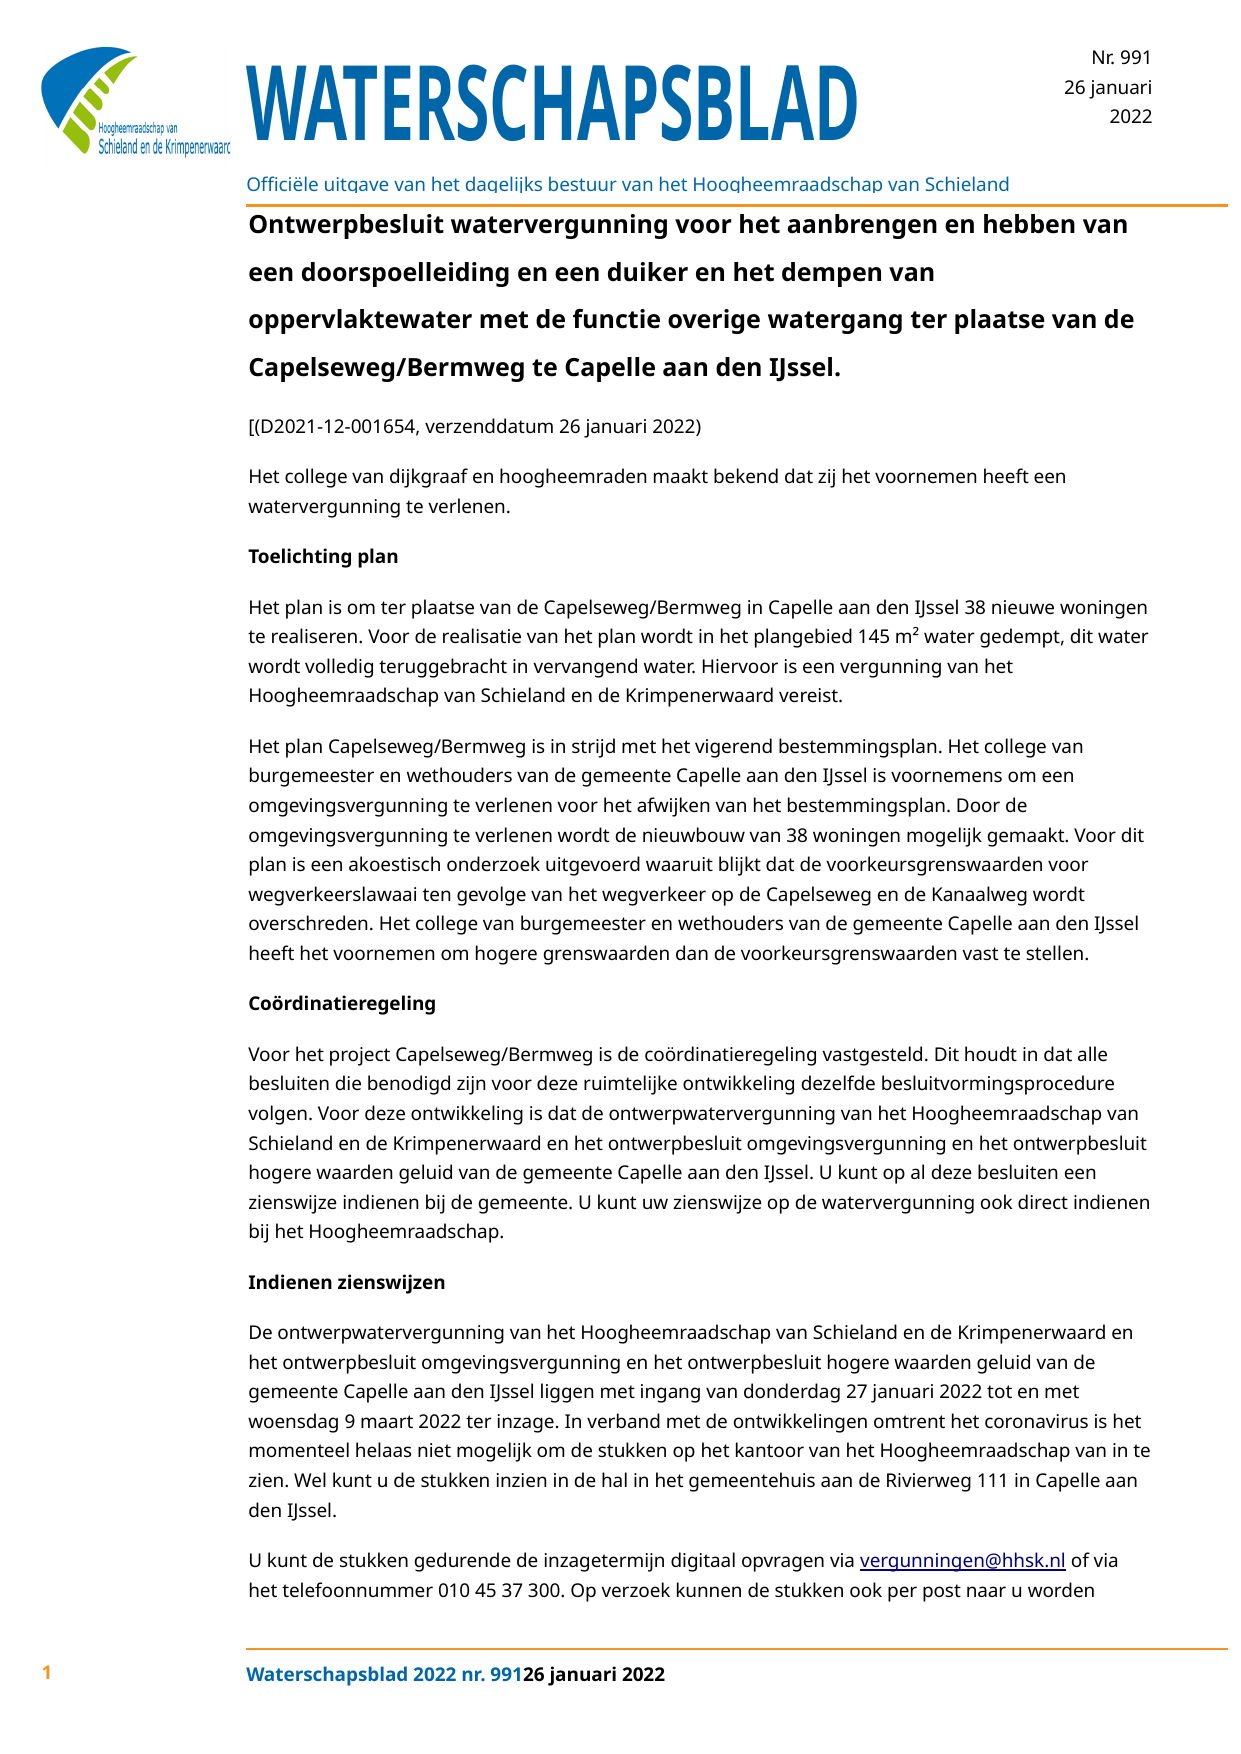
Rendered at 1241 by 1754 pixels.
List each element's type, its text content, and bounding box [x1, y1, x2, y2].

text Het college van dijkgraaf en hoogheemraden maakt bekend dat zij het voornemen heeft een watervergunning te verlenen. [248, 463, 1152, 519]
picture [41, 47, 231, 172]
text Voor het project Capelseweg/Bermweg is de coördinatieregeling vastgesteld. Dit houdt in dat alle besluiten die benodigd zijn voor deze ruimtelijke ontwikkeling dezelfde besluitvormingsprocedure volgen. Voor deze ontwikkeling is dat de ontwerpwatervergunning van het Hoogheemraadschap van Schieland en de Krimpenerwaard en het ontwerpbesluit omgevingsvergunning en het ontwerpbesluit hogere waarden geluid van de gemeente Capelle aan den IJssel. U kunt op al deze besluiten een zienswijze indienen bij de gemeente. U kunt uw zienswijze op de watervergunning ook direct indienen bij het Hoogheemraadschap. [248, 1041, 1152, 1244]
text De ontwerpwatervergunning van het Hoogheemraadschap van Schieland en de Krimpenerwaard en het ontwerpbesluit omgevingsvergunning en het ontwerpbesluit hogere waarden geluid van de gemeente Capelle aan den IJssel liggen met ingang van donderdag 27 januari 2022 tot en met woensdag 9 maart 2022 ter inzage. In verband met de ontwikkelingen omtrent het coronavirus is het momenteel helaas niet mogelijk om de stukken op het kantoor van het Hoogheemraadschap van in te zien. Wel kunt u de stukken inzien in de hal in het gemeentehuis aan de Rivierweg 111 in Capelle aan den IJssel. [248, 1319, 1152, 1523]
text Coördinatieregeling [248, 991, 1152, 1016]
text Indienen zienswijzen [248, 1269, 1152, 1295]
text [(D2021-12-001654, verzenddatum 26 januari 2022) [248, 413, 1152, 439]
text Ontwerpbesluit watervergunning voor het aanbrengen en hebben van een doorspoelleiding en een duiker en het dempen van oppervlaktewater met de functie overige watergang ter plaatse van de Capelseweg/Bermweg te Capelle aan den IJssel. [248, 207, 1152, 384]
text U kunt de stukken gedurende de inzagetermijn digitaal opvragen via vergunningen@hhsk.nl of via het telefoonnummer 010 45 37 300. Op verzoek kunnen de stukken ook per post naar u worden [248, 1547, 1152, 1603]
text Toelichting plan [248, 543, 1152, 569]
text Het plan is om ter plaatse van de Capelseweg/Bermweg in Capelle aan den IJssel 38 nieuwe woningen te realiseren. Voor de realisatie van het plan wordt in het plangebied 145 m² water gedempt, dit water wordt volledig teruggebracht in vervangend water. Hiervoor is een vergunning van het Hoogheemraadschap van Schieland en de Krimpenerwaard vereist. [248, 594, 1152, 708]
text Het plan Capelseweg/Bermweg is in strijd met het vigerend bestemmingsplan. Het college van burgemeester en wethouders van de gemeente Capelle aan den IJssel is voornemens om een omgevingsvergunning te verlenen voor het afwijken van het bestemmingsplan. Door de omgevingsvergunning te verlenen wordt de nieuwbouw van 38 woningen mogelijk gemaakt. Voor dit plan is een akoestisch onderzoek uitgevoerd waaruit blijkt dat de voorkeursgrenswaarden voor wegverkeerslawaai ten gevolge van het wegverkeer op de Capelseweg en de Kanaalweg wordt overschreden. Het college van burgemeester en wethouders van de gemeente Capelle aan den IJssel heeft het voornemen om hogere grenswaarden dan de voorkeursgrenswaarden vast te stellen. [248, 733, 1152, 966]
